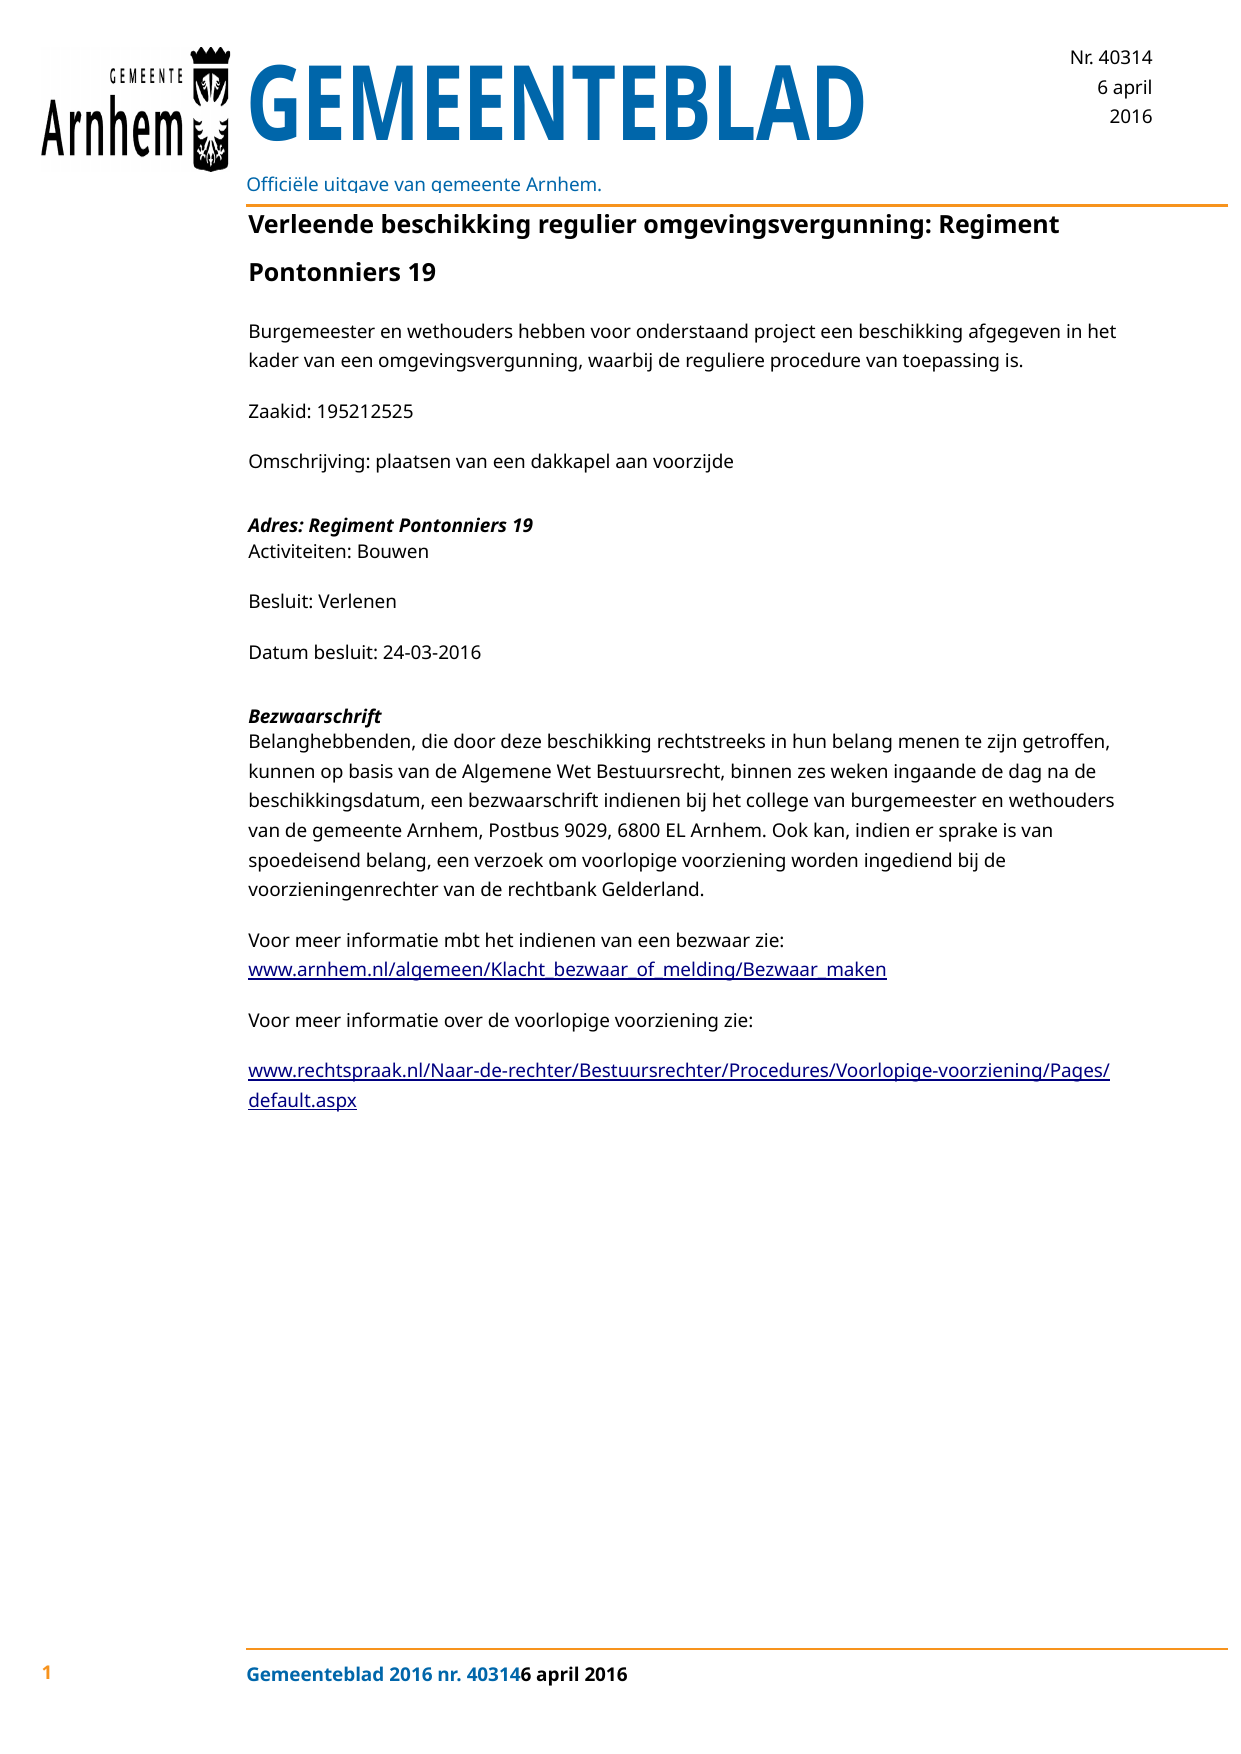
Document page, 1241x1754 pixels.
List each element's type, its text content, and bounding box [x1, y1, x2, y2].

text Datum besluit: 24-03-2016 [248, 639, 1152, 664]
text Voor meer informatie over de voorlopige voorziening zie: [248, 1007, 1152, 1033]
text Voor meer informatie mbt het indienen van een bezwaar zie: www.arnhem.nl/algemeen/Klacht_bezwaar_of_melding/Bezwaar_maken [248, 927, 1152, 982]
text Activiteiten: Bouwen [248, 538, 1152, 564]
text www.rechtspraak.nl/Naar-de-rechter/Bestuursrechter/Procedures/Voorlopige-voorziening/Pages/default.aspx [248, 1057, 1152, 1113]
picture [41, 47, 231, 172]
text Belanghebbenden, die door deze beschikking rechtstreeks in hun belang menen te zijn getroffen, kunnen op basis van de Algemene Wet Bestuursrecht, binnen zes weken ingaande de dag na de beschikkingsdatum, een bezwaarschrift indienen bij het college van burgemeester en wethouders van de gemeente Arnhem, Postbus 9029, 6800 EL Arnhem. Ook kan, indien er sprake is van spoedeisend belang, een verzoek om voorlopige voorziening worden ingediend bij de voorzieningenrechter van de rechtbank Gelderland. [248, 728, 1152, 902]
text Zaakid: 195212525 [248, 398, 1152, 424]
text Burgemeester en wethouders hebben voor onderstaand project een beschikking afgegeven in het kader van een omgevingsvergunning, waarbij de reguliere procedure van toepassing is. [248, 318, 1152, 373]
text Adres: Regiment Pontonniers 19 [248, 512, 1152, 538]
text Bezwaarschrift [248, 703, 1152, 728]
text Verleende beschikking regulier omgevingsvergunning: Regiment Pontonniers 19 [248, 207, 1152, 288]
text Omschrijving: plaatsen van een dakkapel aan voorzijde [248, 448, 1152, 474]
text Besluit: Verlenen [248, 588, 1152, 614]
